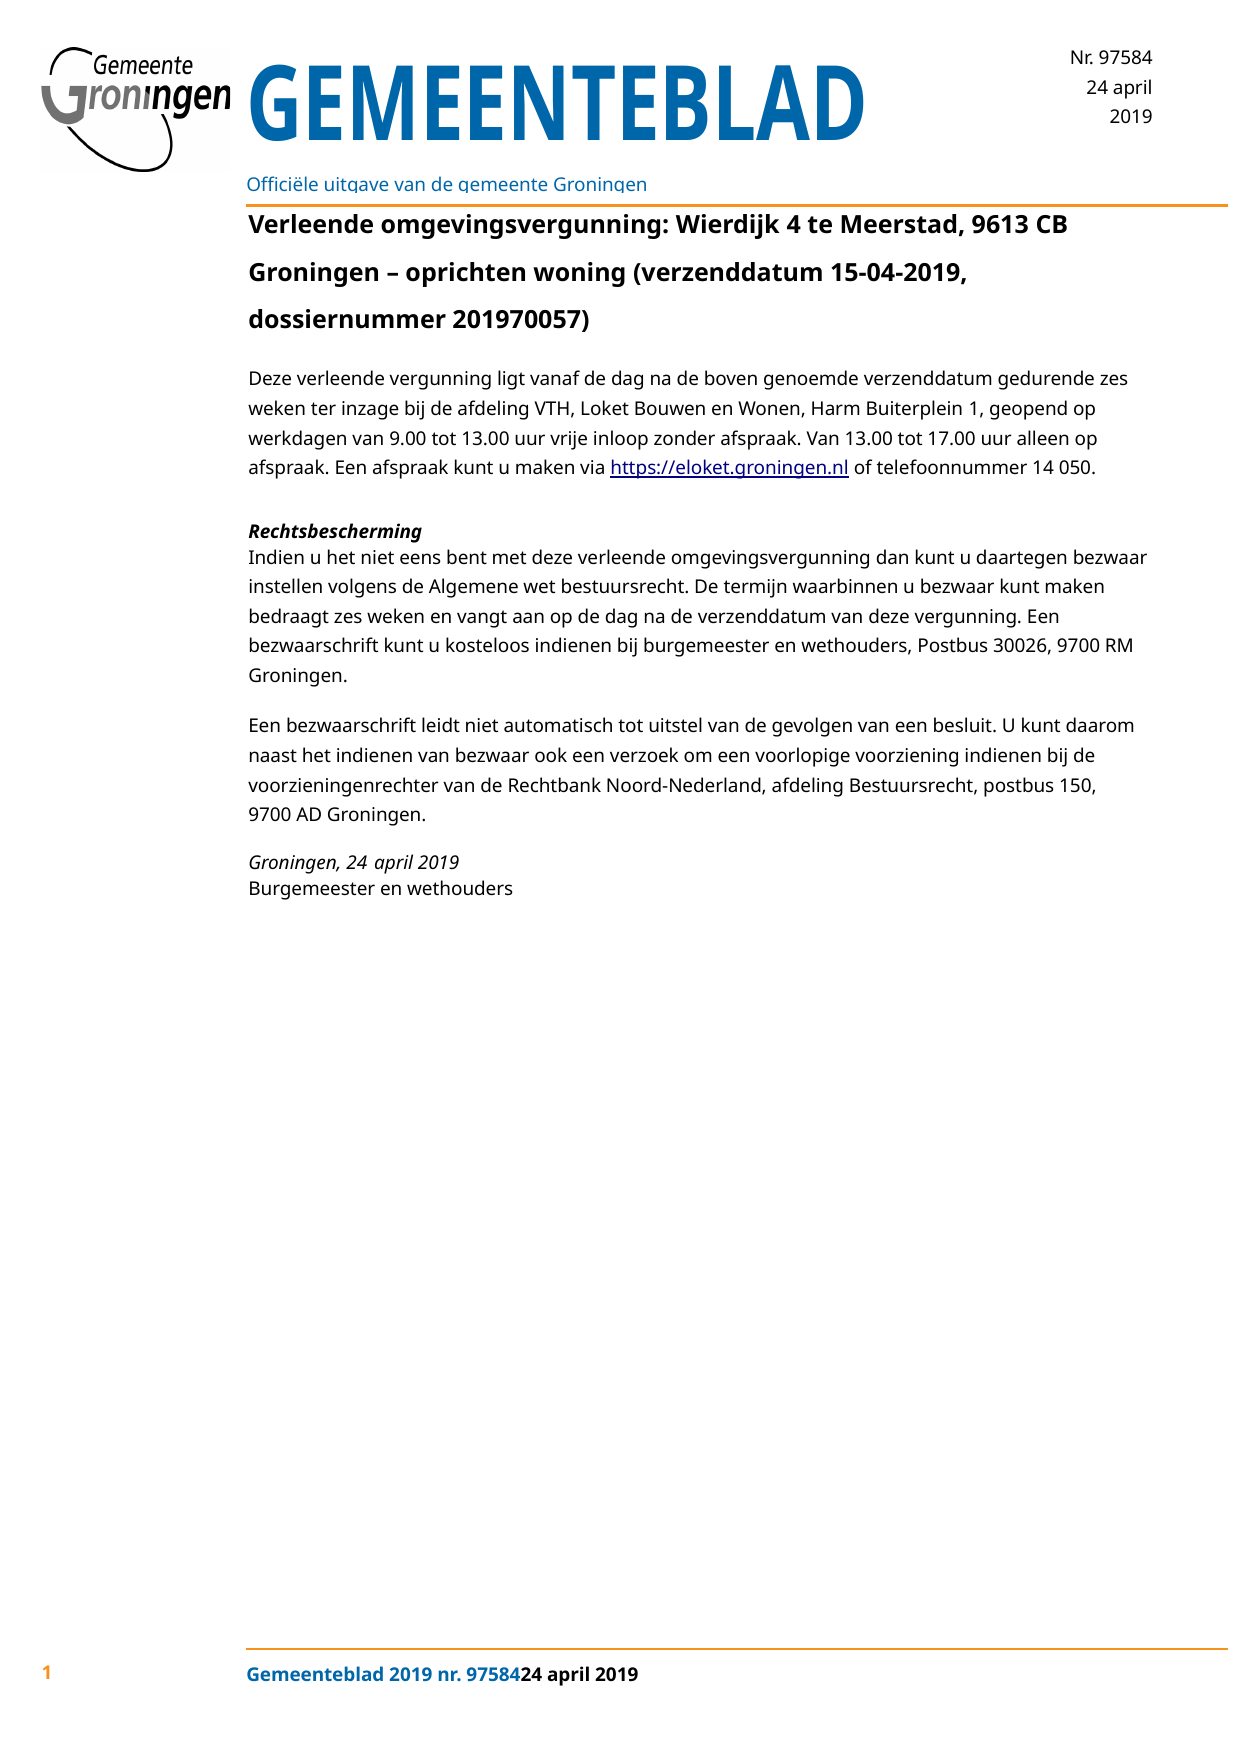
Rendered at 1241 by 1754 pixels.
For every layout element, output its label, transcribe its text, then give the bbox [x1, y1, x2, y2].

text Groningen, 24 april 2019 [248, 849, 1152, 875]
text Deze verleende vergunning ligt vanaf de dag na de boven genoemde verzenddatum gedurende zes weken ter inzage bij de afdeling VTH, Loket Bouwen en Wonen, Harm Buiterplein 1, geopend op werkdagen van 9.00 tot 13.00 uur vrije inloop zonder afspraak. Van 13.00 tot 17.00 uur alleen op afspraak. Een afspraak kunt u maken via https://eloket.groningen.nl of telefoonnummer 14 050. [248, 366, 1152, 480]
text Burgemeester en wethouders [248, 875, 1152, 901]
picture [41, 47, 231, 172]
text Rechtsbescherming [248, 518, 1152, 544]
text Indien u het niet eens bent met deze verleende omgevingsvergunning dan kunt u daartegen bezwaar instellen volgens de Algemene wet bestuursrecht. De termijn waarbinnen u bezwaar kunt maken bedraagt zes weken en vangt aan op de dag na de verzenddatum van deze vergunning. Een bezwaarschrift kunt u kosteloos indienen bij burgemeester en wethouders, Postbus 30026, 9700 RM Groningen. [248, 544, 1152, 688]
text Verleende omgevingsvergunning: Wierdijk 4 te Meerstad, 9613 CB Groningen – oprichten woning (verzenddatum 15-04-2019, dossiernummer 201970057) [248, 207, 1152, 336]
text Een bezwaarschrift leidt niet automatisch tot uitstel van de gevolgen van een besluit. U kunt daarom naast het indienen van bezwaar ook een verzoek om een voorlopige voorziening indienen bij de voorzieningenrechter van de Rechtbank Noord-Nederland, afdeling Bestuursrecht, postbus 150, 9700 AD Groningen. [248, 713, 1152, 827]
